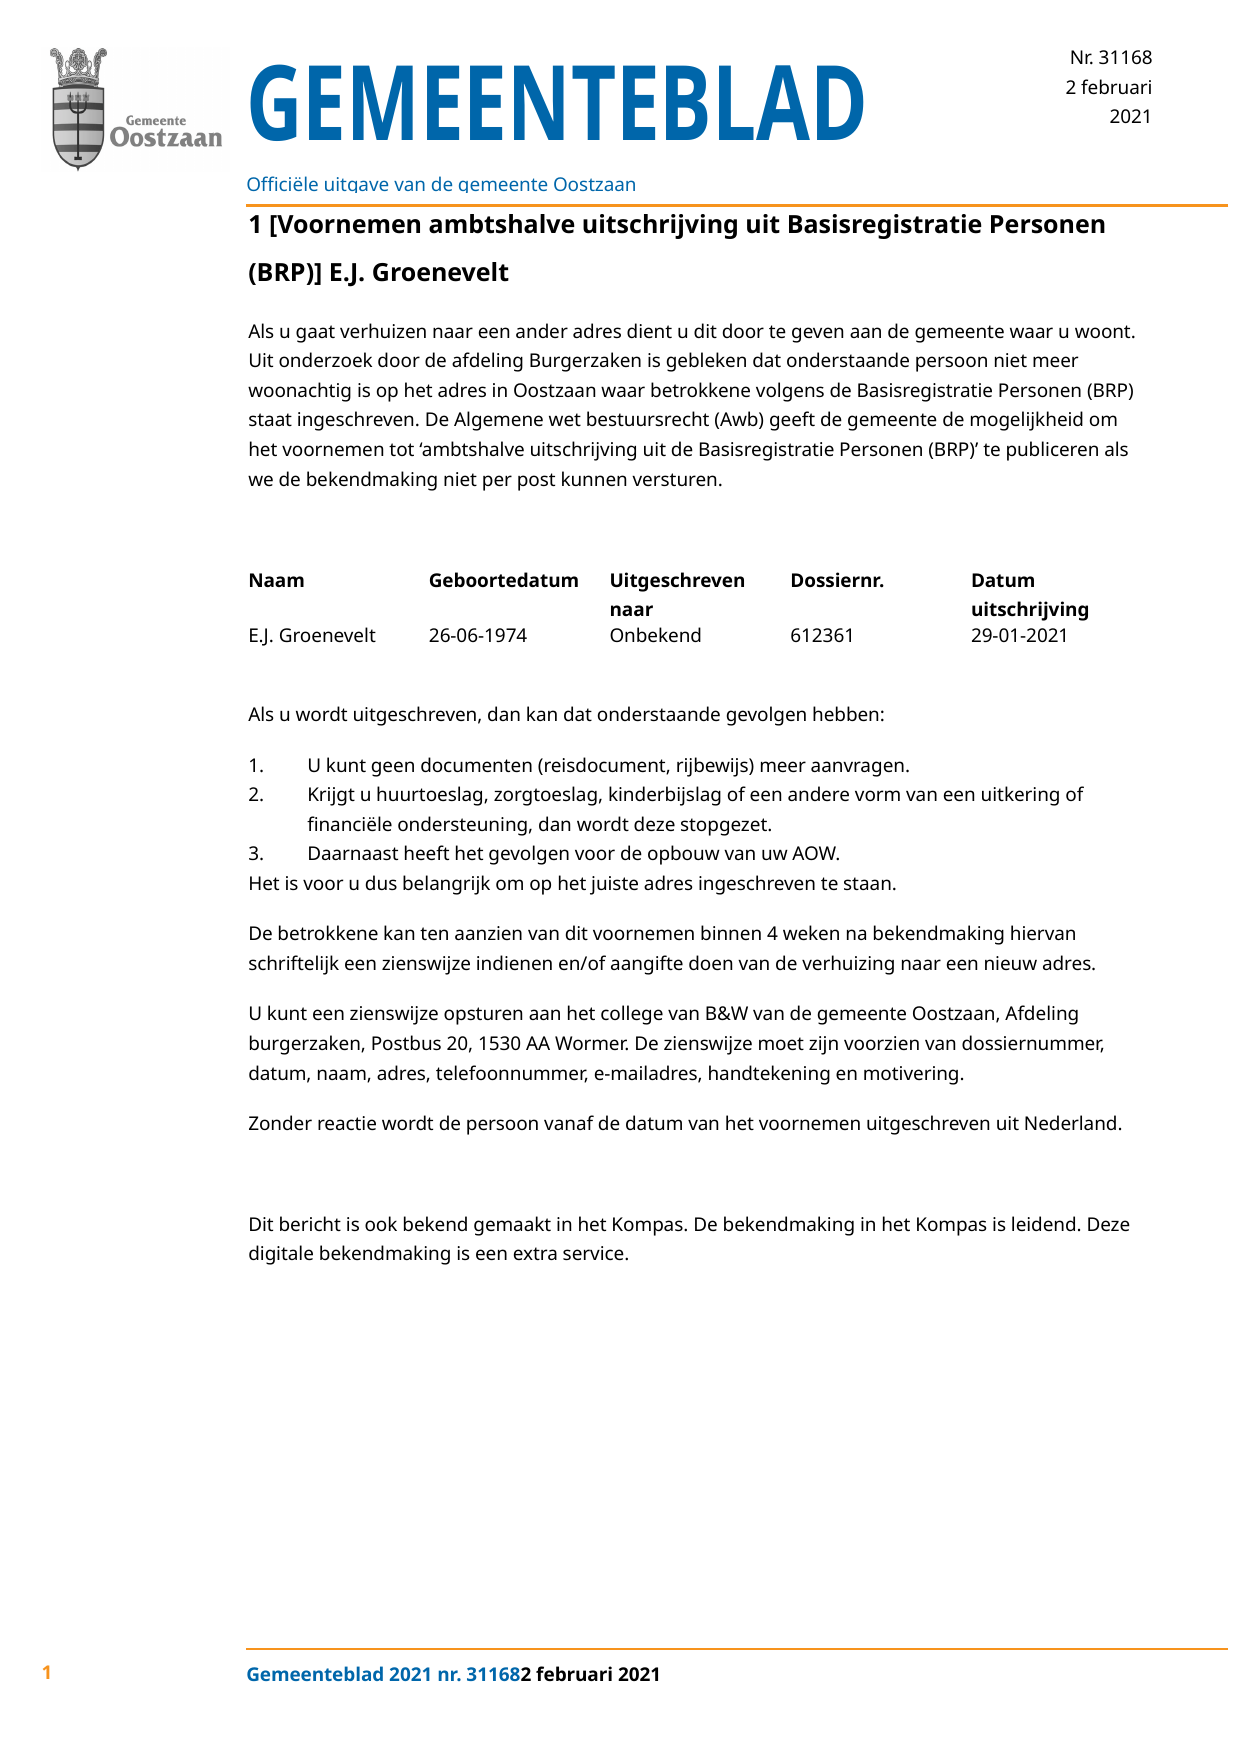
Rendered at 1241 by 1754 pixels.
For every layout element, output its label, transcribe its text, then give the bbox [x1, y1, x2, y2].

table_header Datum uitschrijving [971, 567, 1152, 622]
text Als u gaat verhuizen naar een ander adres dient u dit door te geven aan de gemeente waar u woont. Uit onderzoek door de afdeling Burgerzaken is gebleken dat onderstaande persoon niet meer woonachtig is op het adres in Oostzaan waar betrokkene volgens de Basisregistratie Personen (BRP) staat ingeschreven. De Algemene wet bestuursrecht (Awb) geeft de gemeente de mogelijkheid om het voornemen tot ‘ambtshalve uitschrijving uit de Basisregistratie Personen (BRP)’ te publiceren als we de bekendmaking niet per post kunnen versturen. [248, 318, 1152, 492]
text Het is voor u dus belangrijk om op het juiste adres ingeschreven te staan. [248, 870, 1152, 896]
list Krijgt u huurtoeslag, zorgtoeslag, kinderbijslag of een andere vorm van een uitkering of financiële ondersteuning, dan wordt deze stopgezet. [248, 781, 1152, 837]
table_cell Onbekend [609, 622, 790, 648]
table_cell 612361 [790, 622, 971, 648]
text Zonder reactie wordt de persoon vanaf de datum van het voornemen uitgeschreven uit Nederland. [248, 1110, 1152, 1136]
table_header Uitgeschreven naar [609, 567, 790, 622]
table_header Dossiernr. [790, 567, 971, 622]
text De betrokkene kan ten aanzien van dit voornemen binnen 4 weken na bekendmaking hiervan schriftelijk een zienswijze indienen en/of aangifte doen van de verhuizing naar een nieuw adres. [248, 921, 1152, 976]
text Als u wordt uitgeschreven, dan kan dat onderstaande gevolgen hebben: [248, 701, 1152, 727]
table_cell E.J. Groenevelt [248, 622, 429, 648]
text Dit bericht is ook bekend gemaakt in het Kompas. De bekendmaking in het Kompas is leidend. Deze digitale bekendmaking is een extra service. [248, 1211, 1152, 1266]
table_header Naam [248, 567, 429, 622]
table_cell 26-06-1974 [429, 622, 609, 648]
table_cell 29-01-2021 [971, 622, 1152, 648]
text U kunt een zienswijze opsturen aan het college van B&W van de gemeente Oostzaan, Afdeling burgerzaken, Postbus 20, 1530 AA Wormer. De zienswijze moet zijn voorzien van dossiernummer, datum, naam, adres, telefoonnummer, e-mailadres, handtekening en motivering. [248, 1001, 1152, 1086]
list Daarnaast heeft het gevolgen voor de opbouw van uw AOW. [248, 841, 1152, 866]
table_header Geboortedatum [429, 567, 609, 622]
list U kunt geen documenten (reisdocument, rijbewijs) meer aanvragen. [248, 752, 1152, 778]
text 1 [Voornemen ambtshalve uitschrijving uit Basisregistratie Personen (BRP)] E.J. Groenevelt [248, 207, 1152, 288]
picture [41, 47, 231, 172]
